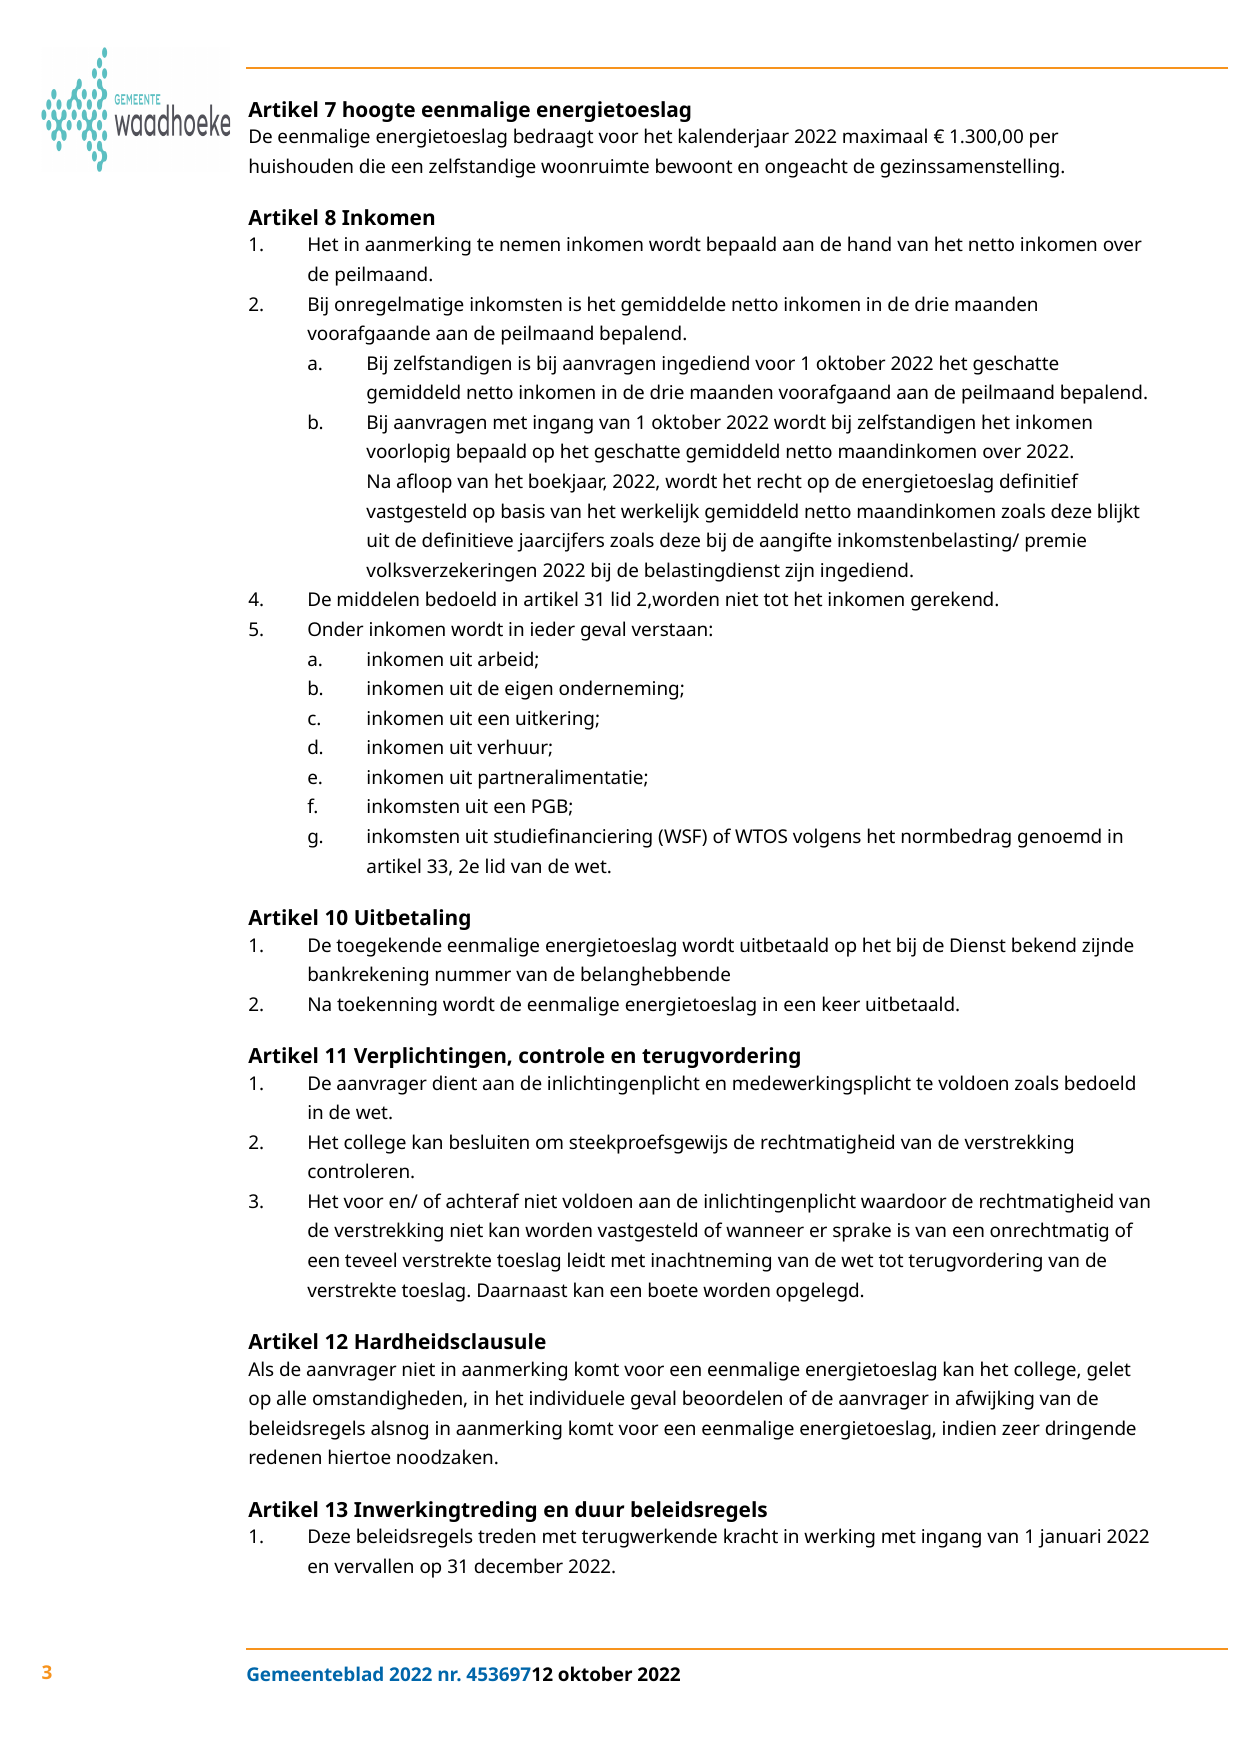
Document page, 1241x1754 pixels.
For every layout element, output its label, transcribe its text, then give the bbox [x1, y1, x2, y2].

list Bij zelfstandigen is bij aanvragen ingediend voor 1 oktober 2022 het geschatte gemiddeld netto inkomen in de drie maanden voorafgaand aan de peilmaand bepalend. [307, 350, 1152, 405]
list De aanvrager dient aan de inlichtingenplicht en medewerkingsplicht te voldoen zoals bedoeld in de wet. [248, 1070, 1152, 1125]
list Onder inkomen wordt in ieder geval verstaan: [248, 616, 1152, 642]
list inkomsten uit een PGB; [307, 794, 1152, 819]
list inkomen uit verhuur; [307, 734, 1152, 760]
text Artikel 7 hoogte eenmalige energietoeslag [248, 95, 1152, 123]
text Artikel 13 Inwerkingtreding en duur beleidsregels [248, 1495, 1152, 1523]
list De toegekende eenmalige energietoeslag wordt uitbetaald op het bij de Dienst bekend zijnde bankrekening nummer van de belanghebbende [248, 932, 1152, 987]
text Als de aanvrager niet in aanmerking komt voor een eenmalige energietoeslag kan het college, gelet op alle omstandigheden, in het individuele geval beoordelen of de aanvrager in afwijking van de beleidsregels alsnog in aanmerking komt voor een eenmalige energietoeslag, indien zeer dringende redenen hiertoe noodzaken. [248, 1356, 1152, 1470]
list inkomsten uit studiefinanciering (WSF) of WTOS volgens het normbedrag genoemd in artikel 33, 2e lid van de wet. [307, 823, 1152, 879]
text Artikel 11 Verplichtingen, controle en terugvordering [248, 1041, 1152, 1070]
list inkomen uit arbeid; [307, 646, 1152, 672]
list Het in aanmerking te nemen inkomen wordt bepaald aan de hand van het netto inkomen over de peilmaand. [248, 232, 1152, 287]
list De middelen bedoeld in artikel 31 lid 2,worden niet tot het inkomen gerekend. [248, 587, 1152, 612]
list Bij onregelmatige inkomsten is het gemiddelde netto inkomen in de drie maanden voorafgaande aan de peilmaand bepalend. [248, 291, 1152, 346]
list inkomen uit partneralimentatie; [307, 764, 1152, 790]
list inkomen uit een uitkering; [307, 705, 1152, 731]
list Het college kan besluiten om steekproefsgewijs de rechtmatigheid van de verstrekking controleren. [248, 1129, 1152, 1184]
list Bij aanvragen met ingang van 1 oktober 2022 wordt bij zelfstandigen het inkomen voorlopig bepaald op het geschatte gemiddeld netto maandinkomen over 2022. [307, 409, 1152, 464]
list Het voor en/ of achteraf niet voldoen aan de inlichtingenplicht waardoor de rechtmatigheid van de verstrekking niet kan worden vastgesteld of wanneer er sprake is van een onrechtmatig of een teveel verstrekte toeslag leidt met inachtneming van de wet tot terugvordering van de verstrekte toeslag. Daarnaast kan een boete worden opgelegd. [248, 1188, 1152, 1303]
text Artikel 12 Hardheidsclausule [248, 1327, 1152, 1356]
list Na afloop van het boekjaar, 2022, wordt het recht op de energietoeslag definitief vastgesteld op basis van het werkelijk gemiddeld netto maandinkomen zoals deze blijkt uit de definitieve jaarcijfers zoals deze bij de aangifte inkomstenbelasting/ premie volksverzekeringen 2022 bij de belastingdienst zijn ingediend. [307, 468, 1152, 583]
text Artikel 10 Uitbetaling [248, 903, 1152, 932]
list inkomen uit de eigen onderneming; [307, 675, 1152, 701]
picture [41, 47, 231, 172]
text De eenmalige energietoeslag bedraagt voor het kalenderjaar 2022 maximaal € 1.300,00 per huishouden die een zelfstandige woonruimte bewoont en ongeacht de gezinssamenstelling. [248, 123, 1152, 178]
list Deze beleidsregels treden met terugwerkende kracht in werking met ingang van 1 januari 2022 en vervallen op 31 december 2022. [248, 1523, 1152, 1579]
text Artikel 8 Inkomen [248, 203, 1152, 232]
list Na toekenning wordt de eenmalige energietoeslag in een keer uitbetaald. [248, 991, 1152, 1017]
